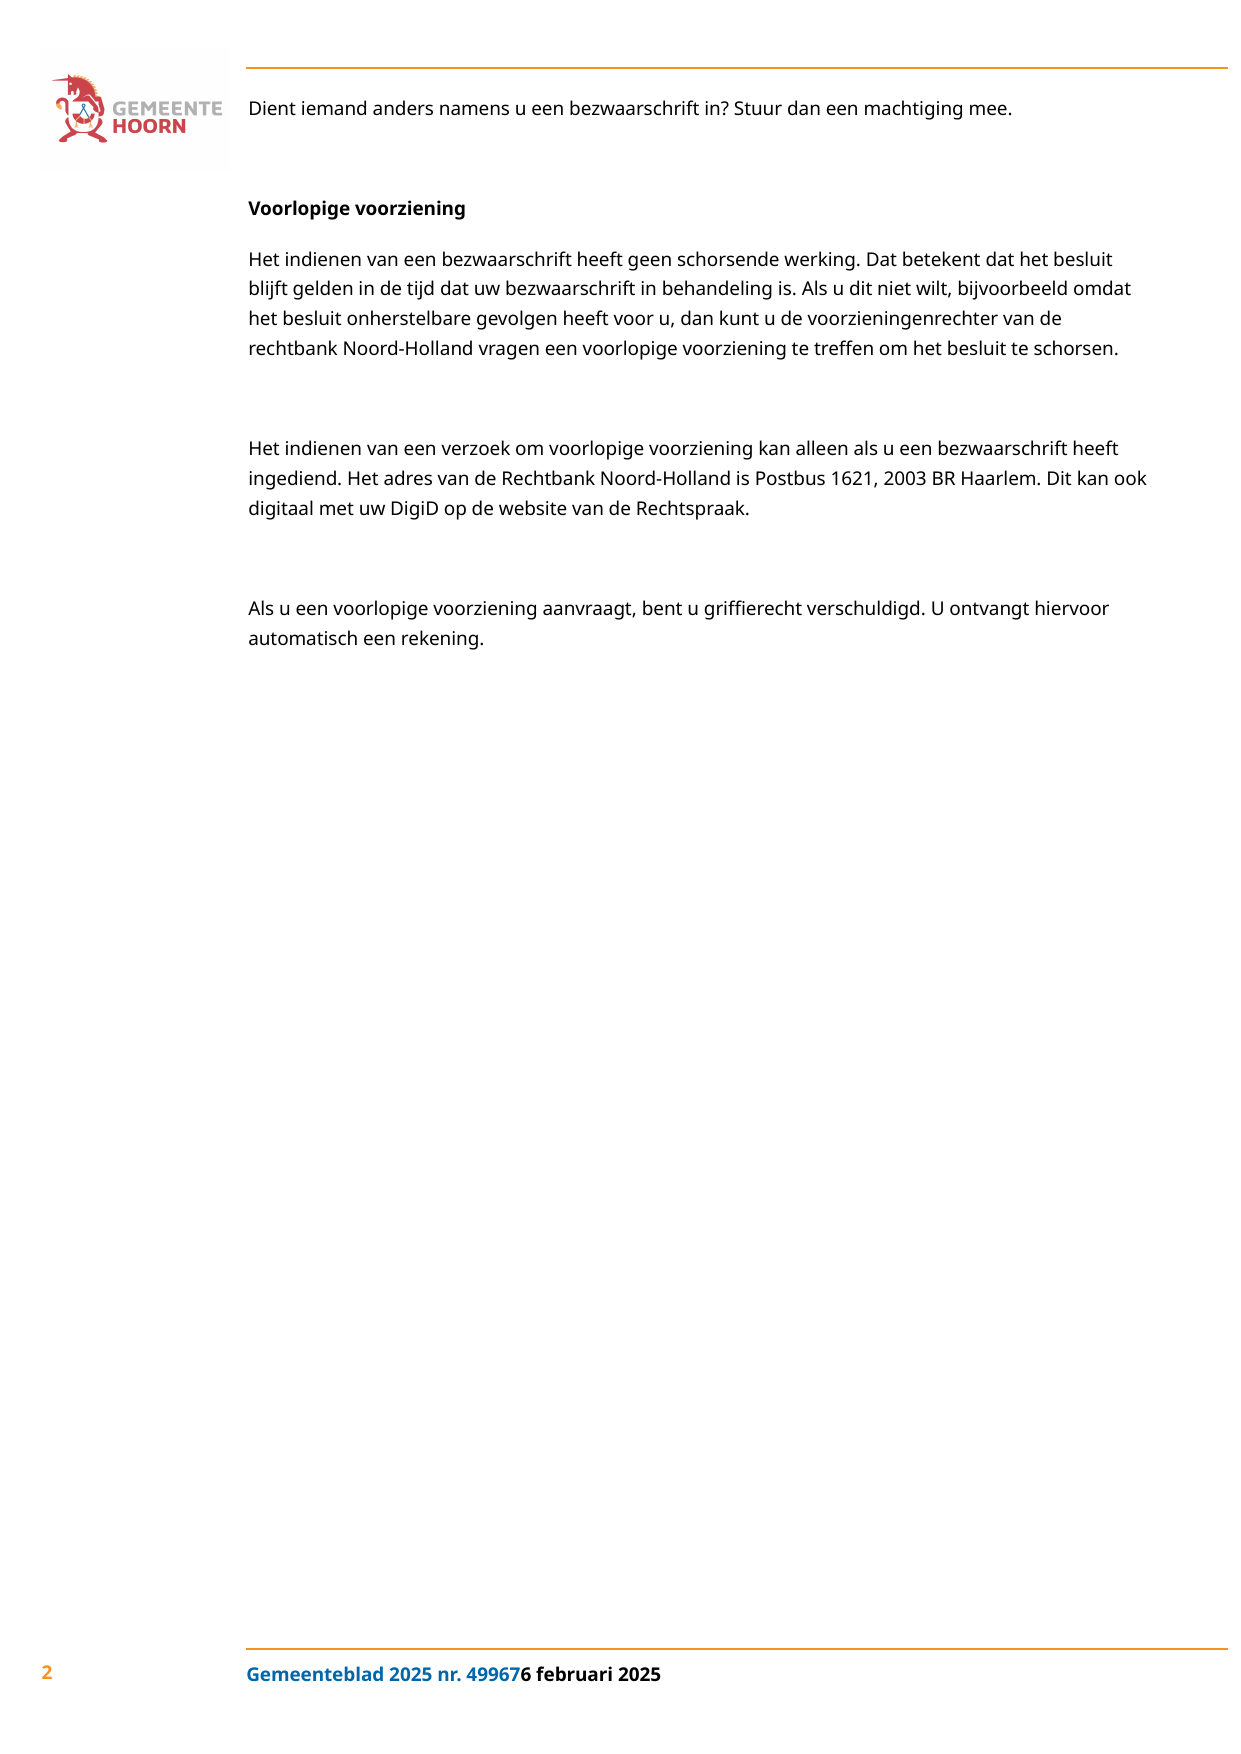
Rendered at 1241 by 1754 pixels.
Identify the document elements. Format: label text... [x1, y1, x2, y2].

text Als u een voorlopige voorziening aanvraagt, bent u griffierecht verschuldigd. U ontvangt hiervoor automatisch een rekening. [248, 596, 1152, 651]
text Dient iemand anders namens u een bezwaarschrift in? Stuur dan een machtiging mee. [248, 95, 1152, 121]
text Het indienen van een verzoek om voorlopige voorziening kan alleen als u een bezwaarschrift heeft ingediend. Het adres van de Rechtbank Noord-Holland is Postbus 1621, 2003 BR Haarlem. Dit kan ook digitaal met uw DigiD op de website van de Rechtspraak. [248, 436, 1152, 521]
picture [41, 47, 231, 172]
text Voorlopige voorziening [248, 196, 1152, 221]
text Het indienen van een bezwaarschrift heeft geen schorsende werking. Dat betekent dat het besluit blijft gelden in de tijd dat uw bezwaarschrift in behandeling is. Als u dit niet wilt, bijvoorbeeld omdat het besluit onherstelbare gevolgen heeft voor u, dan kunt u de voorzieningenrechter van de rechtbank Noord-Holland vragen een voorlopige voorziening te treffen om het besluit te schorsen. [248, 246, 1152, 361]
